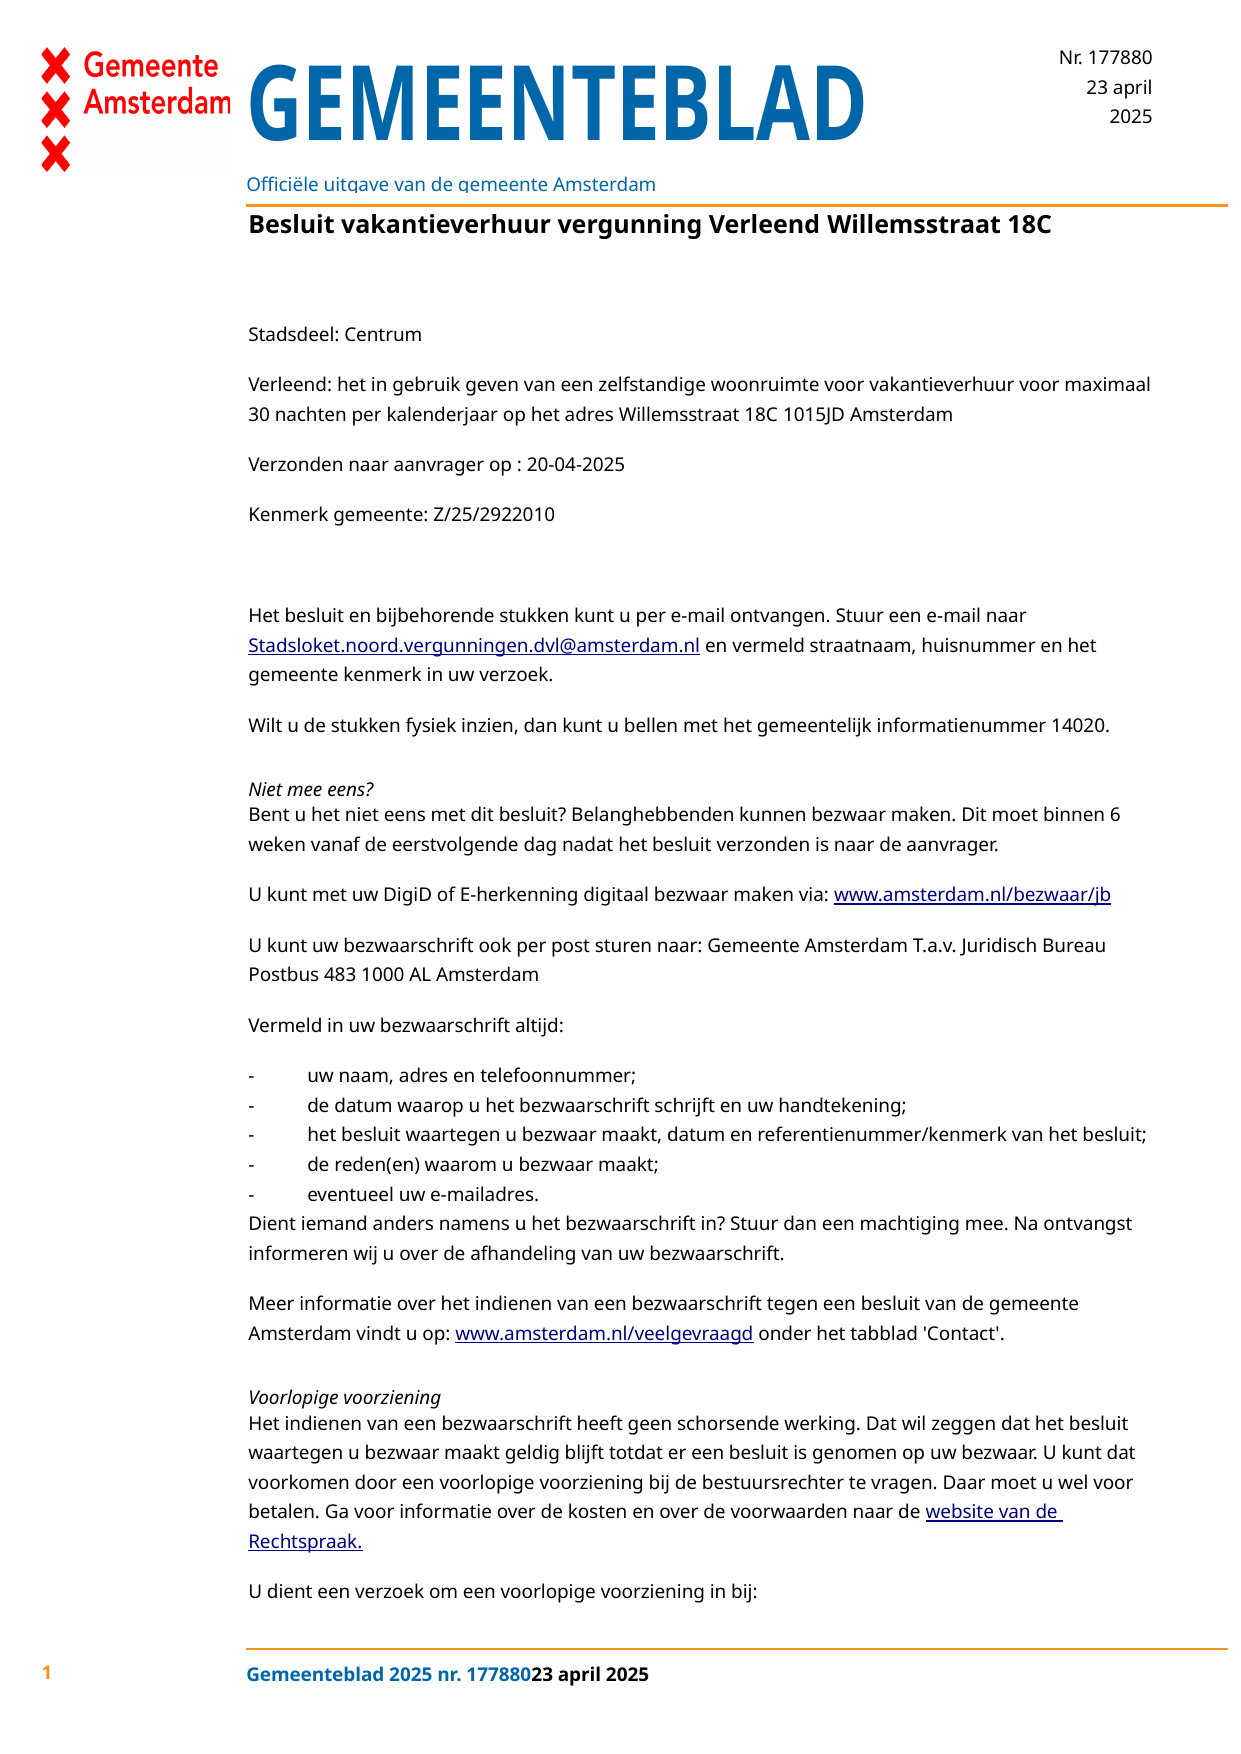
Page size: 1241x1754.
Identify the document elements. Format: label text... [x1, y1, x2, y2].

text U kunt uw bezwaarschrift ook per post sturen naar: Gemeente Amsterdam T.a.v. Juridisch Bureau Postbus 483 1000 AL Amsterdam [248, 932, 1152, 987]
text Niet mee eens? [248, 776, 1152, 802]
text Het besluit en bijbehorende stukken kunt u per e-mail ontvangen. Stuur een e-mail naar Stadsloket.noord.vergunningen.dvl@amsterdam.nl en vermeld straatnaam, huisnummer en het gemeente kenmerk in uw verzoek. [248, 602, 1152, 687]
list eventueel uw e-mailadres. [248, 1181, 1152, 1207]
list de reden(en) waarom u bezwaar maakt; [248, 1151, 1152, 1177]
text Wilt u de stukken fysiek inzien, dan kunt u bellen met het gemeentelijk informatienummer 14020. [248, 712, 1152, 738]
list de datum waarop u het bezwaarschrift schrijft en uw handtekening; [248, 1092, 1152, 1118]
list uw naam, adres en telefoonnummer; [248, 1062, 1152, 1088]
text Verleend: het in gebruik geven van een zelfstandige woonruimte voor vakantieverhuur voor maximaal 30 nachten per kalenderjaar op het adres Willemsstraat 18C 1015JD Amsterdam [248, 371, 1152, 426]
list het besluit waartegen u bezwaar maakt, datum en referentienummer/kenmerk van het besluit; [248, 1122, 1152, 1147]
text Vermeld in uw bezwaarschrift altijd: [248, 1012, 1152, 1038]
text Bent u het niet eens met dit besluit? Belanghebbenden kunnen bezwaar maken. Dit moet binnen 6 weken vanaf de eerstvolgende dag nadat het besluit verzonden is naar de aanvrager. [248, 802, 1152, 857]
text Verzonden naar aanvrager op : 20-04-2025 [248, 451, 1152, 477]
text Voorlopige voorziening [248, 1384, 1152, 1410]
text Stadsdeel: Centrum [248, 321, 1152, 346]
text Meer informatie over het indienen van een bezwaarschrift tegen een besluit van de gemeente Amsterdam vindt u op: www.amsterdam.nl/veelgevraagd onder het tabblad 'Contact'. [248, 1290, 1152, 1346]
text Kenmerk gemeente: Z/25/2922010 [248, 502, 1152, 527]
text Het indienen van een bezwaarschrift heeft geen schorsende werking. Dat wil zeggen dat het besluit waartegen u bezwaar maakt geldig blijft totdat er een besluit is genomen op uw bezwaar. U kunt dat voorkomen door een voorlopige voorziening bij de bestuursrechter te vragen. Daar moet u wel voor betalen. Ga voor informatie over de kosten en over de voorwaarden naar de website van de Rechtspraak. [248, 1410, 1152, 1554]
text Besluit vakantieverhuur vergunning Verleend Willemsstraat 18C [248, 207, 1152, 241]
text U dient een verzoek om een voorlopige voorziening in bij: [248, 1578, 1152, 1604]
text U kunt met uw DigiD of E-herkenning digitaal bezwaar maken via: www.amsterdam.nl/bezwaar/jb [248, 882, 1152, 907]
text Dient iemand anders namens u het bezwaarschrift in? Stuur dan een machtiging mee. Na ontvangst informeren wij u over de afhandeling van uw bezwaarschrift. [248, 1210, 1152, 1266]
picture [41, 47, 231, 172]
